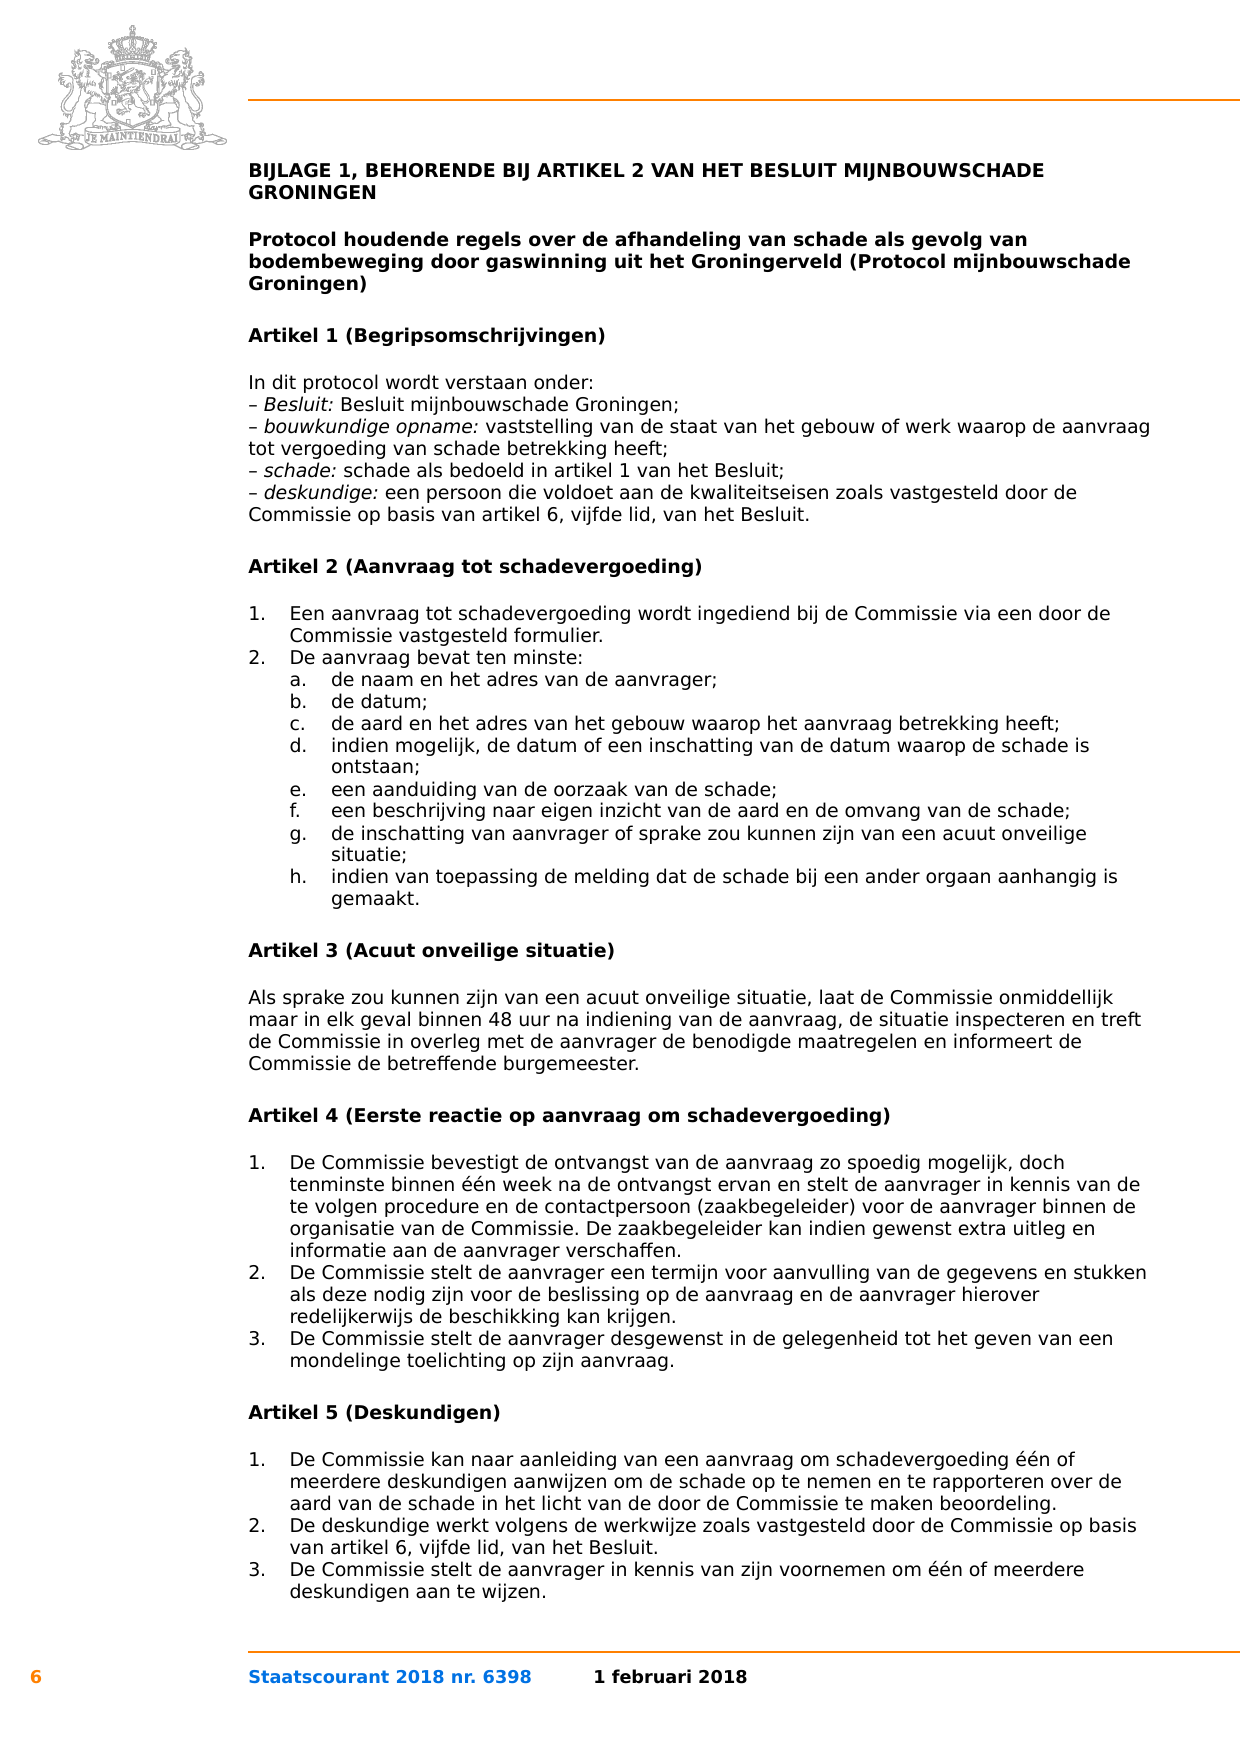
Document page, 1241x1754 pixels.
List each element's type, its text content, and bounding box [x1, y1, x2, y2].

text 2. De deskundige werkt volgens de werkwijze zoals vastgesteld door de Commissie op basis van artikel 6, vijfde lid, van het Besluit. [248, 1515, 1163, 1559]
subtitle Artikel 1 (Begripsomschrijvingen) [248, 325, 1163, 347]
text Als sprake zou kunnen zijn van een acuut onveilige situatie, laat de Commissie onmiddellijk maar in elk geval binnen 48 uur na indiening van de aanvraag, de situatie inspecteren en treft de Commissie in overleg met de aanvrager de benodigde maatregelen en informeert de Commissie de betreffende burgemeester. [248, 987, 1163, 1075]
text – Besluit: Besluit mijnbouwschade Groningen; [248, 394, 1163, 416]
text b. de datum; [289, 691, 1163, 712]
text d. indien mogelijk, de datum of een inschatting van de datum waarop de schade is ontstaan; [289, 734, 1163, 778]
text 2. De Commissie stelt de aanvrager een termijn voor aanvulling van de gegevens en stukken als deze nodig zijn voor de beslissing op de aanvraag en de aanvrager hierover redelijkerwijs de beschikking kan krijgen. [248, 1262, 1163, 1328]
text – schade: schade als bedoeld in artikel 1 van het Besluit; [248, 460, 1163, 482]
subtitle Artikel 4 (Eerste reactie op aanvraag om schadevergoeding) [248, 1105, 1163, 1127]
text a. de naam en het adres van de aanvrager; [289, 668, 1163, 691]
picture [38, 25, 227, 150]
text 2. De aanvraag bevat ten minste: [248, 647, 1163, 668]
text 1. De Commissie bevestigt de ontvangst van de aanvraag zo spoedig mogelijk, doch tenminste binnen één week na de ontvangst ervan en stelt de aanvrager in kennis van de te volgen procedure en de contactpersoon (zaakbegeleider) voor de aanvrager binnen de organisatie van de Commissie. De zaakbegeleider kan indien gewenst extra uitleg en informatie aan de aanvrager verschaffen. [248, 1152, 1163, 1262]
text – deskundige: een persoon die voldoet aan de kwaliteitseisen zoals vastgesteld door de Commissie op basis van artikel 6, vijfde lid, van het Besluit. [248, 482, 1163, 526]
text – bouwkundige opname: vaststelling van de staat van het gebouw of werk waarop de aanvraag tot vergoeding van schade betrekking heeft; [248, 416, 1163, 460]
subtitle Artikel 5 (Deskundigen) [248, 1402, 1163, 1424]
text 1. Een aanvraag tot schadevergoeding wordt ingediend bij de Commissie via een door de Commissie vastgesteld formulier. [248, 603, 1163, 647]
text e. een aanduiding van de oorzaak van de schade; [289, 778, 1163, 800]
text 1. De Commissie kan naar aanleiding van een aanvraag om schadevergoeding één of meerdere deskundigen aanwijzen om de schade op te nemen en te rapporteren over de aard van de schade in het licht van de door de Commissie te maken beoordeling. [248, 1449, 1163, 1515]
text g. de inschatting van aanvrager of sprake zou kunnen zijn van een acuut onveilige situatie; [289, 822, 1163, 866]
subtitle Artikel 2 (Aanvraag tot schadevergoeding) [248, 556, 1163, 578]
text c. de aard en het adres van het gebouw waarop het aanvraag betrekking heeft; [289, 712, 1163, 734]
text 3. De Commissie stelt de aanvrager in kennis van zijn voornemen om één of meerdere deskundigen aan te wijzen. [248, 1559, 1163, 1603]
text f. een beschrijving naar eigen inzicht van de aard en de omvang van de schade; [289, 800, 1163, 822]
text In dit protocol wordt verstaan onder: [248, 372, 1163, 394]
text h. indien van toepassing de melding dat de schade bij een ander orgaan aanhangig is gemaakt. [289, 866, 1163, 910]
text 3. De Commissie stelt de aanvrager desgewenst in de gelegenheid tot het geven van een mondelinge toelichting op zijn aanvraag. [248, 1328, 1163, 1372]
text Protocol houdende regels over de afhandeling van schade als gevolg van bodembeweging door gaswinning uit het Groningerveld (Protocol mijnbouwschade Groningen) [248, 229, 1163, 295]
subtitle BIJLAGE 1, BEHORENDE BIJ ARTIKEL 2 VAN HET BESLUIT MIJNBOUWSCHADE GRONINGEN [248, 160, 1163, 204]
subtitle Artikel 3 (Acuut onveilige situatie) [248, 940, 1163, 962]
